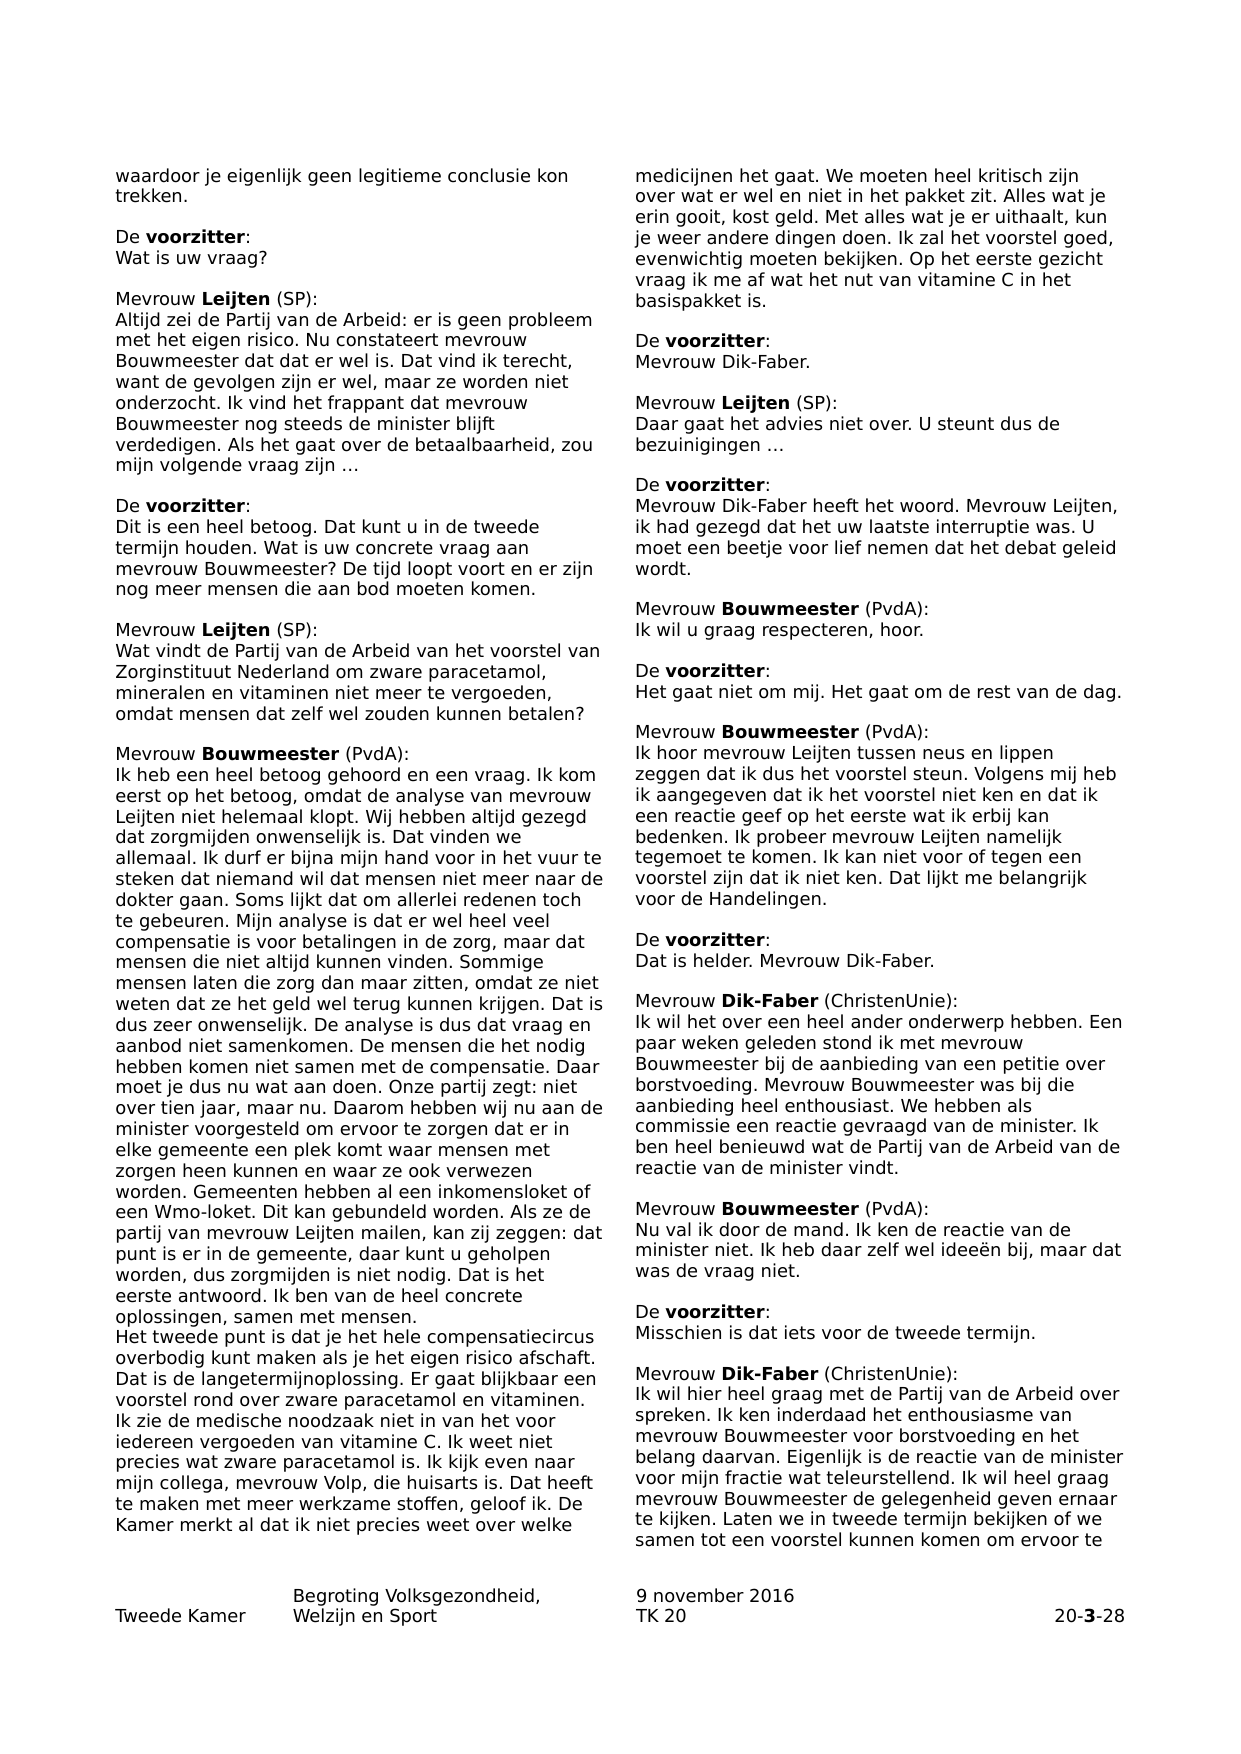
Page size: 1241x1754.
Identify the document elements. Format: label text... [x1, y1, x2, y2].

text Daar gaat het advies niet over. U steunt dus de bezuinigingen … [635, 413, 1125, 455]
text Mevrouw Dik-Faber heeft het woord. Mevrouw Leijten, ik had gezegd dat het uw laatste interruptie was. U moet een beetje voor lief nemen dat het debat geleid wordt. [635, 496, 1125, 579]
text Het gaat niet om mij. Het gaat om de rest van de dag. [635, 681, 1125, 702]
text Mevrouw Dik-Faber. [635, 352, 1125, 373]
text De voorzitter: [635, 1302, 1125, 1323]
text Mevrouw Bouwmeester (PvdA): [635, 722, 1125, 743]
text De voorzitter: [635, 475, 1125, 496]
text Ik wil het over een heel ander onderwerp hebben. Een paar weken geleden stond ik met mevrouw Bouwmeester bij de aanbieding van een petitie over borstvoeding. Mevrouw Bouwmeester was bij die aanbieding heel enthousiast. We hebben als commissie een reactie gevraagd van de minister. Ik ben heel benieuwd wat de Partij van de Arbeid van de reactie van de minister vindt. [635, 1012, 1125, 1179]
text De voorzitter: [115, 496, 605, 517]
text Ik wil u graag respecteren, hoor. [635, 620, 1125, 641]
text Nu val ik door de mand. Ik ken de reactie van de minister niet. Ik heb daar zelf wel ideeën bij, maar dat was de vraag niet. [635, 1219, 1125, 1282]
text Dat is helder. Mevrouw Dik-Faber. [635, 950, 1125, 971]
text Mevrouw Bouwmeester (PvdA): [115, 744, 605, 765]
text Mevrouw Dik-Faber (ChristenUnie): [635, 1363, 1125, 1384]
text Wat is uw vraag? [115, 248, 605, 268]
text Mevrouw Bouwmeester (PvdA): [635, 599, 1125, 620]
text Wat vindt de Partij van de Arbeid van het voorstel van Zorginstituut Nederland om zware paracetamol, mineralen en vitaminen niet meer te vergoeden, omdat mensen dat zelf wel zouden kunnen betalen? [115, 641, 605, 724]
text Mevrouw Leijten (SP): [115, 620, 605, 641]
text Ik wil hier heel graag met de Partij van de Arbeid over spreken. Ik ken inderdaad het enthousiasme van mevrouw Bouwmeester voor borstvoeding en het belang daarvan. Eigenlijk is de reactie van de minister voor mijn fractie wat teleurstellend. Ik wil heel graag mevrouw Bouwmeester de gelegenheid geven ernaar te kijken. Laten we in tweede termijn bekijken of we samen tot een voorstel kunnen komen om ervoor te [635, 1384, 1125, 1551]
text Mevrouw Leijten (SP): [115, 288, 605, 309]
text medicijnen het gaat. We moeten heel kritisch zijn over wat er wel en niet in het pakket zit. Alles wat je erin gooit, kost geld. Met alles wat je er uithaalt, kun je weer andere dingen doen. Ik zal het voorstel goed, evenwichtig moeten bekijken. Op het eerste gezicht vraag ik me af wat het nut van vitamine C in het basispakket is. [635, 165, 1125, 311]
text Ik hoor mevrouw Leijten tussen neus en lippen zeggen dat ik dus het voorstel steun. Volgens mij heb ik aangegeven dat ik het voorstel niet ken en dat ik een reactie geef op het eerste wat ik erbij kan bedenken. Ik probeer mevrouw Leijten namelijk tegemoet te komen. Ik kan niet voor of tegen een voorstel zijn dat ik niet ken. Dat lijkt me belangrijk voor de Handelingen. [635, 743, 1125, 910]
text De voorzitter: [635, 331, 1125, 352]
text Mevrouw Leijten (SP): [635, 393, 1125, 413]
text De voorzitter: [635, 661, 1125, 681]
text Mevrouw Bouwmeester (PvdA): [635, 1199, 1125, 1219]
text Dit is een heel betoog. Dat kunt u in de tweede termijn houden. Wat is uw concrete vraag aan mevrouw Bouwmeester? De tijd loopt voort en er zijn nog meer mensen die aan bod moeten komen. [115, 517, 605, 600]
text De voorzitter: [115, 227, 605, 248]
text Het tweede punt is dat je het hele compensatiecircus overbodig kunt maken als je het eigen risico afschaft. Dat is de langetermijnoplossing. Er gaat blijkbaar een voorstel rond over zware paracetamol en vitaminen. Ik zie de medische noodzaak niet in van het voor iedereen vergoeden van vitamine C. Ik weet niet precies wat zware paracetamol is. Ik kijk even naar mijn collega, mevrouw Volp, die huisarts is. Dat heeft te maken met meer werkzame stoffen, geloof ik. De Kamer merkt al dat ik niet precies weet over welke [115, 1327, 605, 1536]
text Mevrouw Dik-Faber (ChristenUnie): [635, 991, 1125, 1012]
text waardoor je eigenlijk geen legitieme conclusie kon trekken. [115, 165, 605, 207]
text Altijd zei de Partij van de Arbeid: er is geen probleem met het eigen risico. Nu constateert mevrouw Bouwmeester dat dat er wel is. Dat vind ik terecht, want de gevolgen zijn er wel, maar ze worden niet onderzocht. Ik vind het frappant dat mevrouw Bouwmeester nog steeds de minister blijft verdedigen. Als het gaat over de betaalbaarheid, zou mijn volgende vraag zijn … [115, 309, 605, 476]
text Misschien is dat iets voor de tweede termijn. [635, 1323, 1125, 1343]
text Ik heb een heel betoog gehoord en een vraag. Ik kom eerst op het betoog, omdat de analyse van mevrouw Leijten niet helemaal klopt. Wij hebben altijd gezegd dat zorgmijden onwenselijk is. Dat vinden we allemaal. Ik durf er bijna mijn hand voor in het vuur te steken dat niemand wil dat mensen niet meer naar de dokter gaan. Soms lijkt dat om allerlei redenen toch te gebeuren. Mijn analyse is dat er wel heel veel compensatie is voor betalingen in de zorg, maar dat mensen die niet altijd kunnen vinden. Sommige mensen laten die zorg dan maar zitten, omdat ze niet weten dat ze het geld wel terug kunnen krijgen. Dat is dus zeer onwenselijk. De analyse is dus dat vraag en aanbod niet samenkomen. De mensen die het nodig hebben komen niet samen met de compensatie. Daar moet je dus nu wat aan doen. Onze partij zegt: niet over tien jaar, maar nu. Daarom hebben wij nu aan de minister voorgesteld om ervoor te zorgen dat er in elke gemeente een plek komt waar mensen met zorgen heen kunnen en waar ze ook verwezen worden. Gemeenten hebben al een inkomensloket of een Wmo-loket. Dit kan gebundeld worden. Als ze de partij van mevrouw Leijten mailen, kan zij zeggen: dat punt is er in de gemeente, daar kunt u geholpen worden, dus zorgmijden is niet nodig. Dat is het eerste antwoord. Ik ben van de heel concrete oplossingen, samen met mensen. [115, 765, 605, 1327]
text De voorzitter: [635, 930, 1125, 950]
